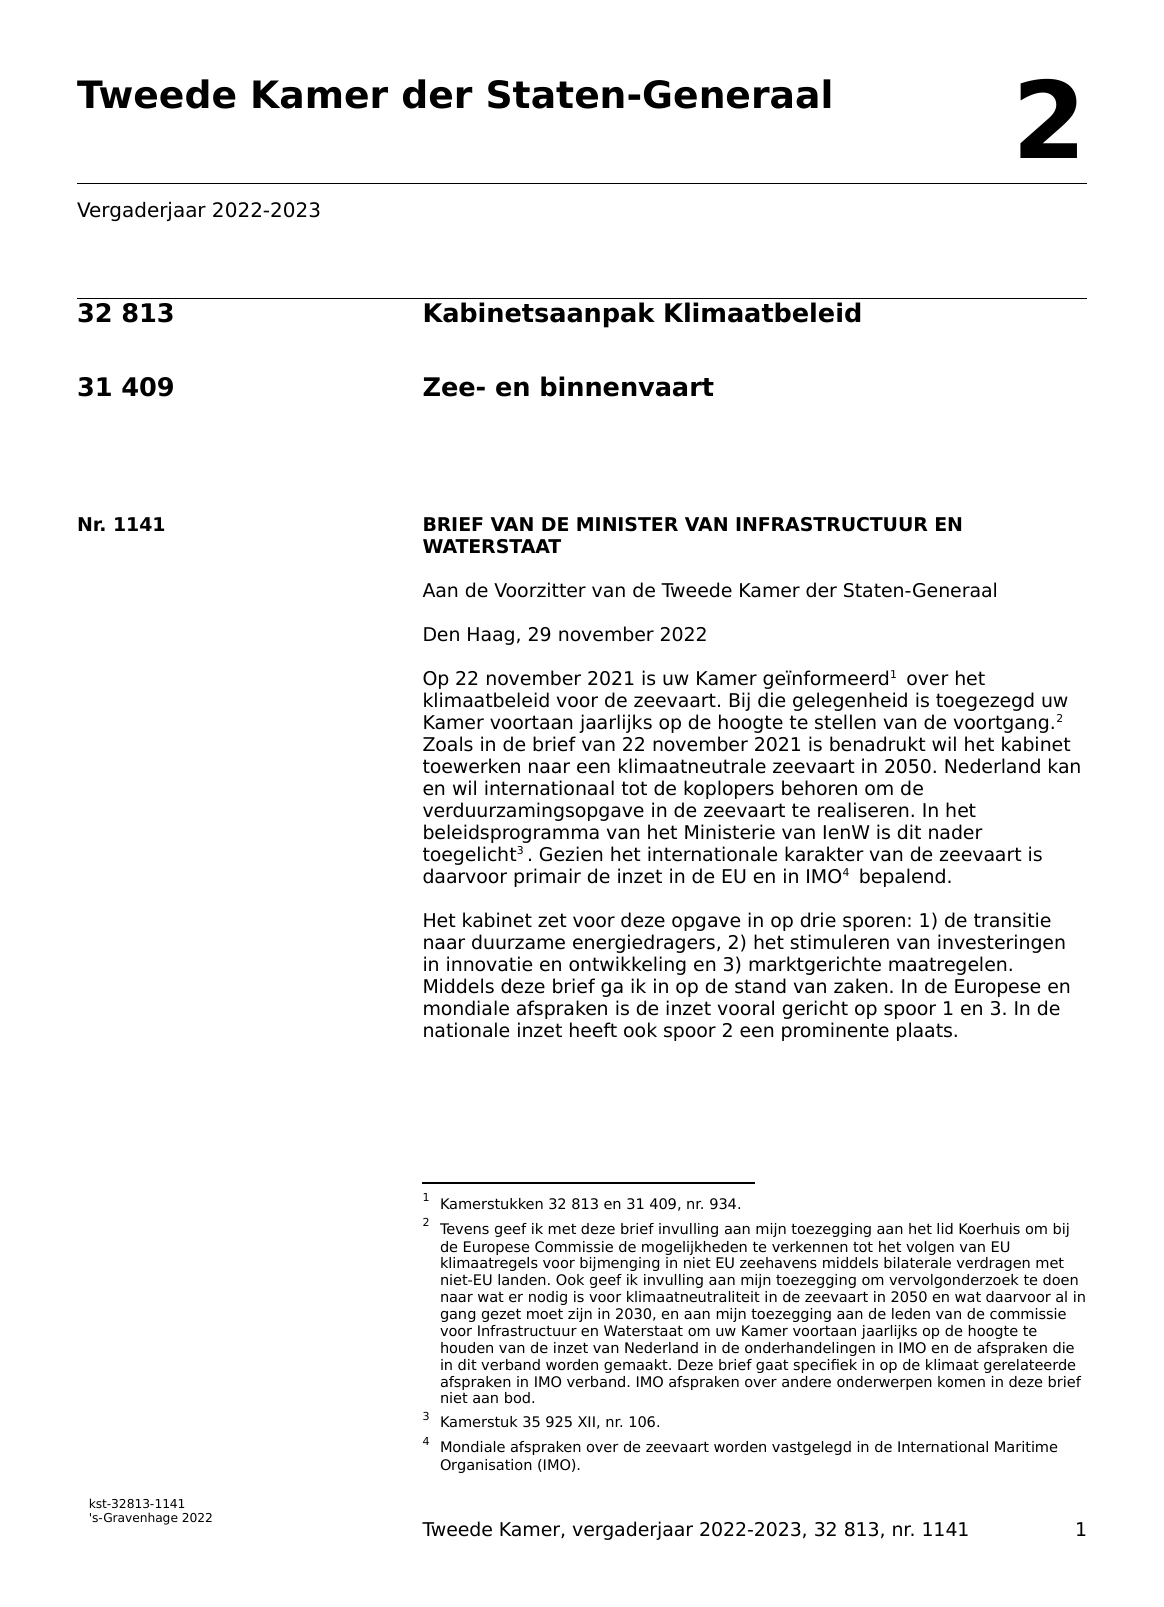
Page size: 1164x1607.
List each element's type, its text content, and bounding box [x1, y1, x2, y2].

table_header 2 [886, 59, 1087, 183]
text Op 22 november 2021 is uw Kamer geïnformeerd over het klimaatbeleid voor de zeevaart. Bij die gelegenheid is toegezegd uw Kamer voortaan jaarlijks op de hoogte te stellen van de voortgang. Zoals in de brief van 22 november 2021 is benadrukt wil het kabinet toewerken naar een klimaatneutrale zeevaart in 2050. Nederland kan en wil internationaal tot de koplopers behoren om de verduurzamingsopgave in de zeevaart te realiseren. In het beleidsprogramma van het Ministerie van IenW is dit nader toegelicht. Gezien het internationale karakter van de zeevaart is daarvoor primair de inzet in de EU en in IMO bepalend. [422, 668, 1087, 888]
text Mondiale afspraken over de zeevaart worden vastgelegd in de International Maritime Organisation (IMO). [422, 1435, 1087, 1474]
subtitle 32 813 Kabinetsaanpak Klimaatbeleid [77, 299, 1087, 329]
subtitle 31 409 Zee- en binnenvaart [77, 373, 1087, 403]
text Den Haag, 29 november 2022 [422, 624, 1087, 646]
table_cell Vergaderjaar 2022-2023 [77, 184, 1087, 298]
text Tevens geef ik met deze brief invulling aan mijn toezegging aan het lid Koerhuis om bij de Europese Commissie de mogelijkheden te verkennen tot het volgen van EU klimaatregels voor bijmenging in niet EU zeehavens middels bilaterale verdragen met niet-EU landen. Ook geef ik invulling aan mijn toezegging om vervolgonderzoek te doen naar wat er nodig is voor klimaatneutraliteit in de zeevaart in 2050 en wat daarvoor al in gang gezet moet zijn in 2030, en aan mijn toezegging aan de leden van de commissie voor Infrastructuur en Waterstaat om uw Kamer voortaan jaarlijks op de hoogte te houden van de inzet van Nederland in de onderhandelingen in IMO en de afspraken die in dit verband worden gemaakt. Deze brief gaat specifiek in op de klimaat gerelateerde afspraken in IMO verband. IMO afspraken over andere onderwerpen komen in deze brief niet aan bod. [422, 1217, 1087, 1407]
text Kamerstukken 32 813 en 31 409, nr. 934. [422, 1192, 1087, 1214]
table_header Tweede Kamer der Staten-Generaal [77, 59, 886, 183]
text Aan de Voorzitter van de Tweede Kamer der Staten-Generaal [422, 580, 1087, 602]
text 's-Gravenhage 2022 [88, 1511, 323, 1525]
subtitle Nr. 1141 BRIEF VAN DE MINISTER VAN INFRASTRUCTUUR EN WATERSTAAT [77, 514, 1087, 558]
text Kamerstuk 35 925 XII, nr. 106. [422, 1410, 1087, 1432]
text Het kabinet zet voor deze opgave in op drie sporen: 1) de transitie naar duurzame energiedragers, 2) het stimuleren van investeringen in innovatie en ontwikkeling en 3) marktgerichte maatregelen. Middels deze brief ga ik in op de stand van zaken. In de Europese en mondiale afspraken is de inzet vooral gericht op spoor 1 en 3. In de nationale inzet heeft ook spoor 2 een prominente plaats. [422, 910, 1087, 1042]
text kst-32813-1141 [88, 1497, 323, 1511]
